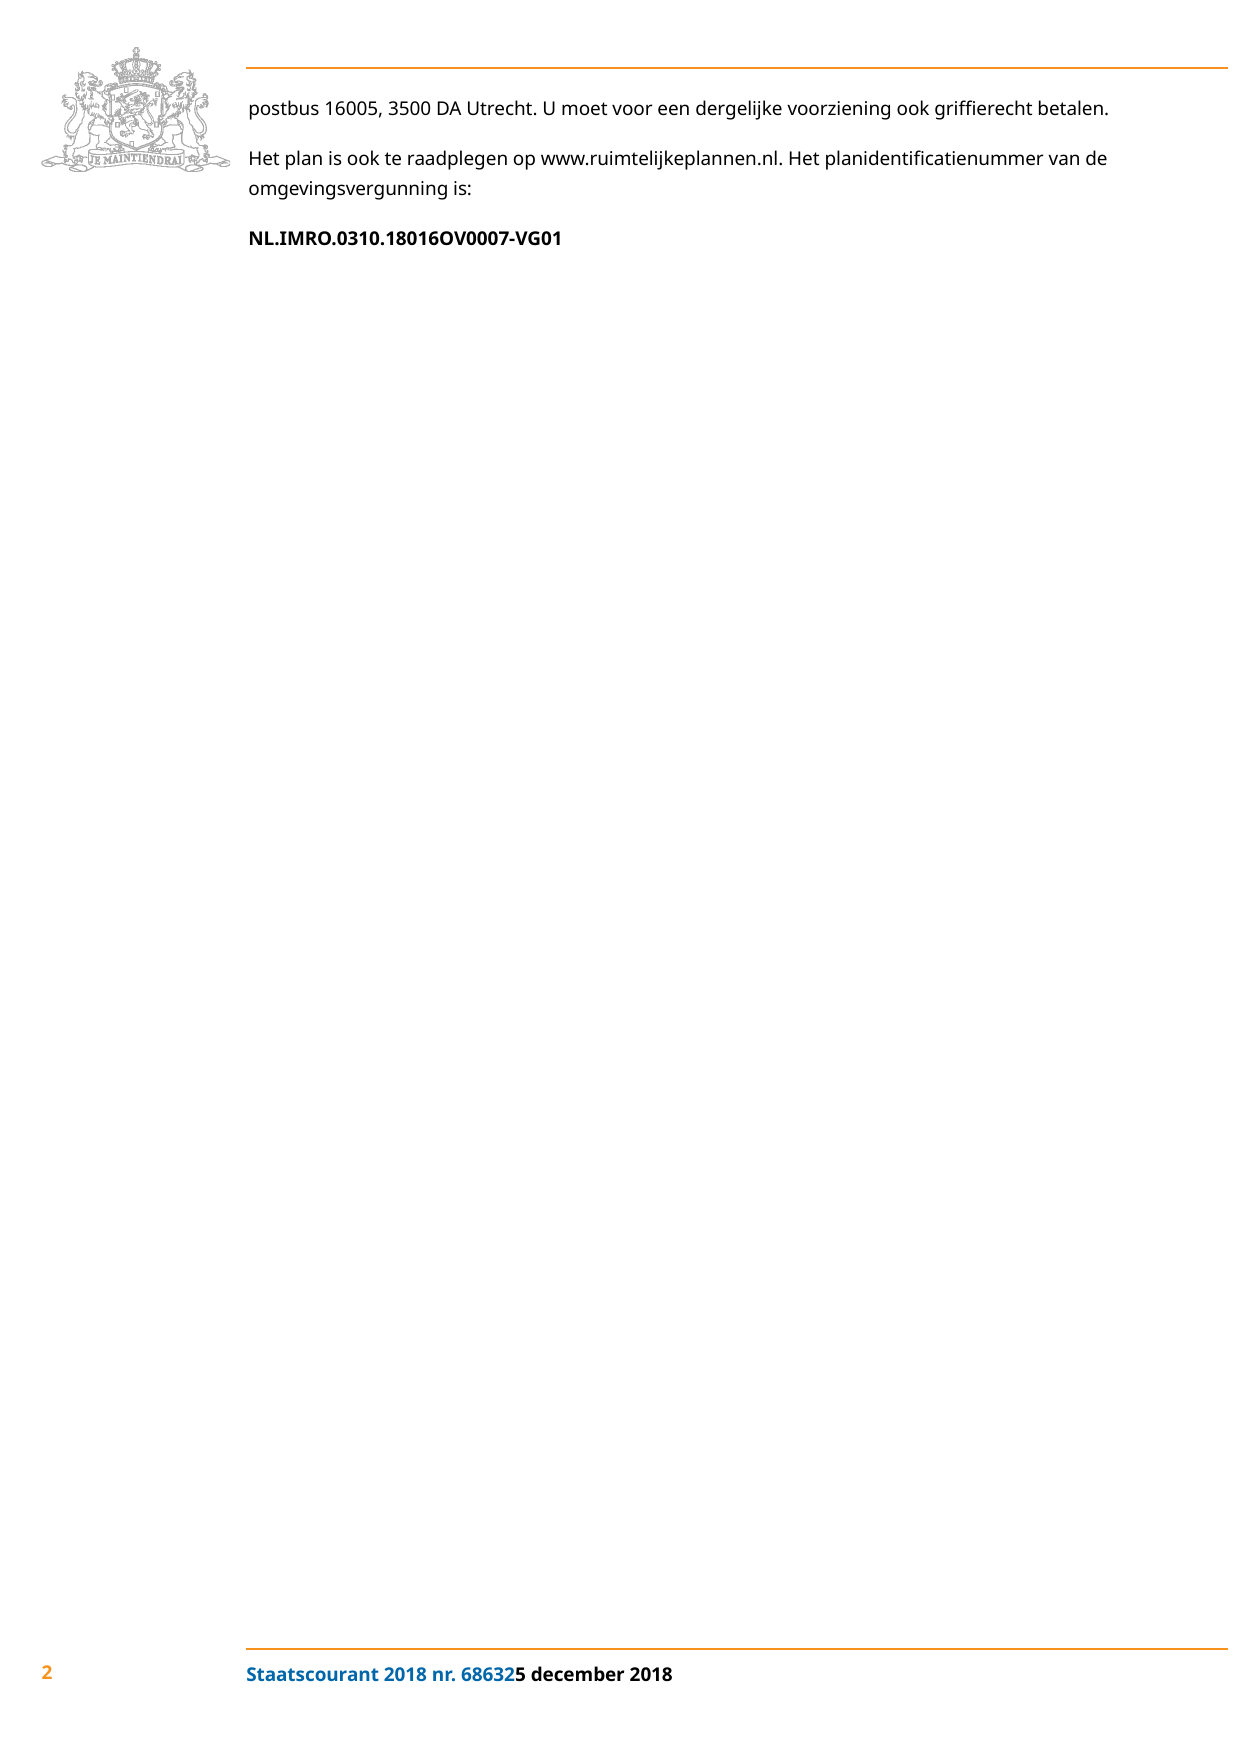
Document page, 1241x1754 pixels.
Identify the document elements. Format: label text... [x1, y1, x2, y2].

picture [41, 47, 231, 172]
text NL.IMRO.0310.18016OV0007-VG01 [248, 225, 1152, 251]
text Het plan is ook te raadplegen op www.ruimtelijkeplannen.nl. Het planidentificatienummer van de omgevingsvergunning is: [248, 145, 1152, 201]
text postbus 16005, 3500 DA Utrecht. U moet voor een dergelijke voorziening ook griffierecht betalen. [248, 95, 1152, 121]
